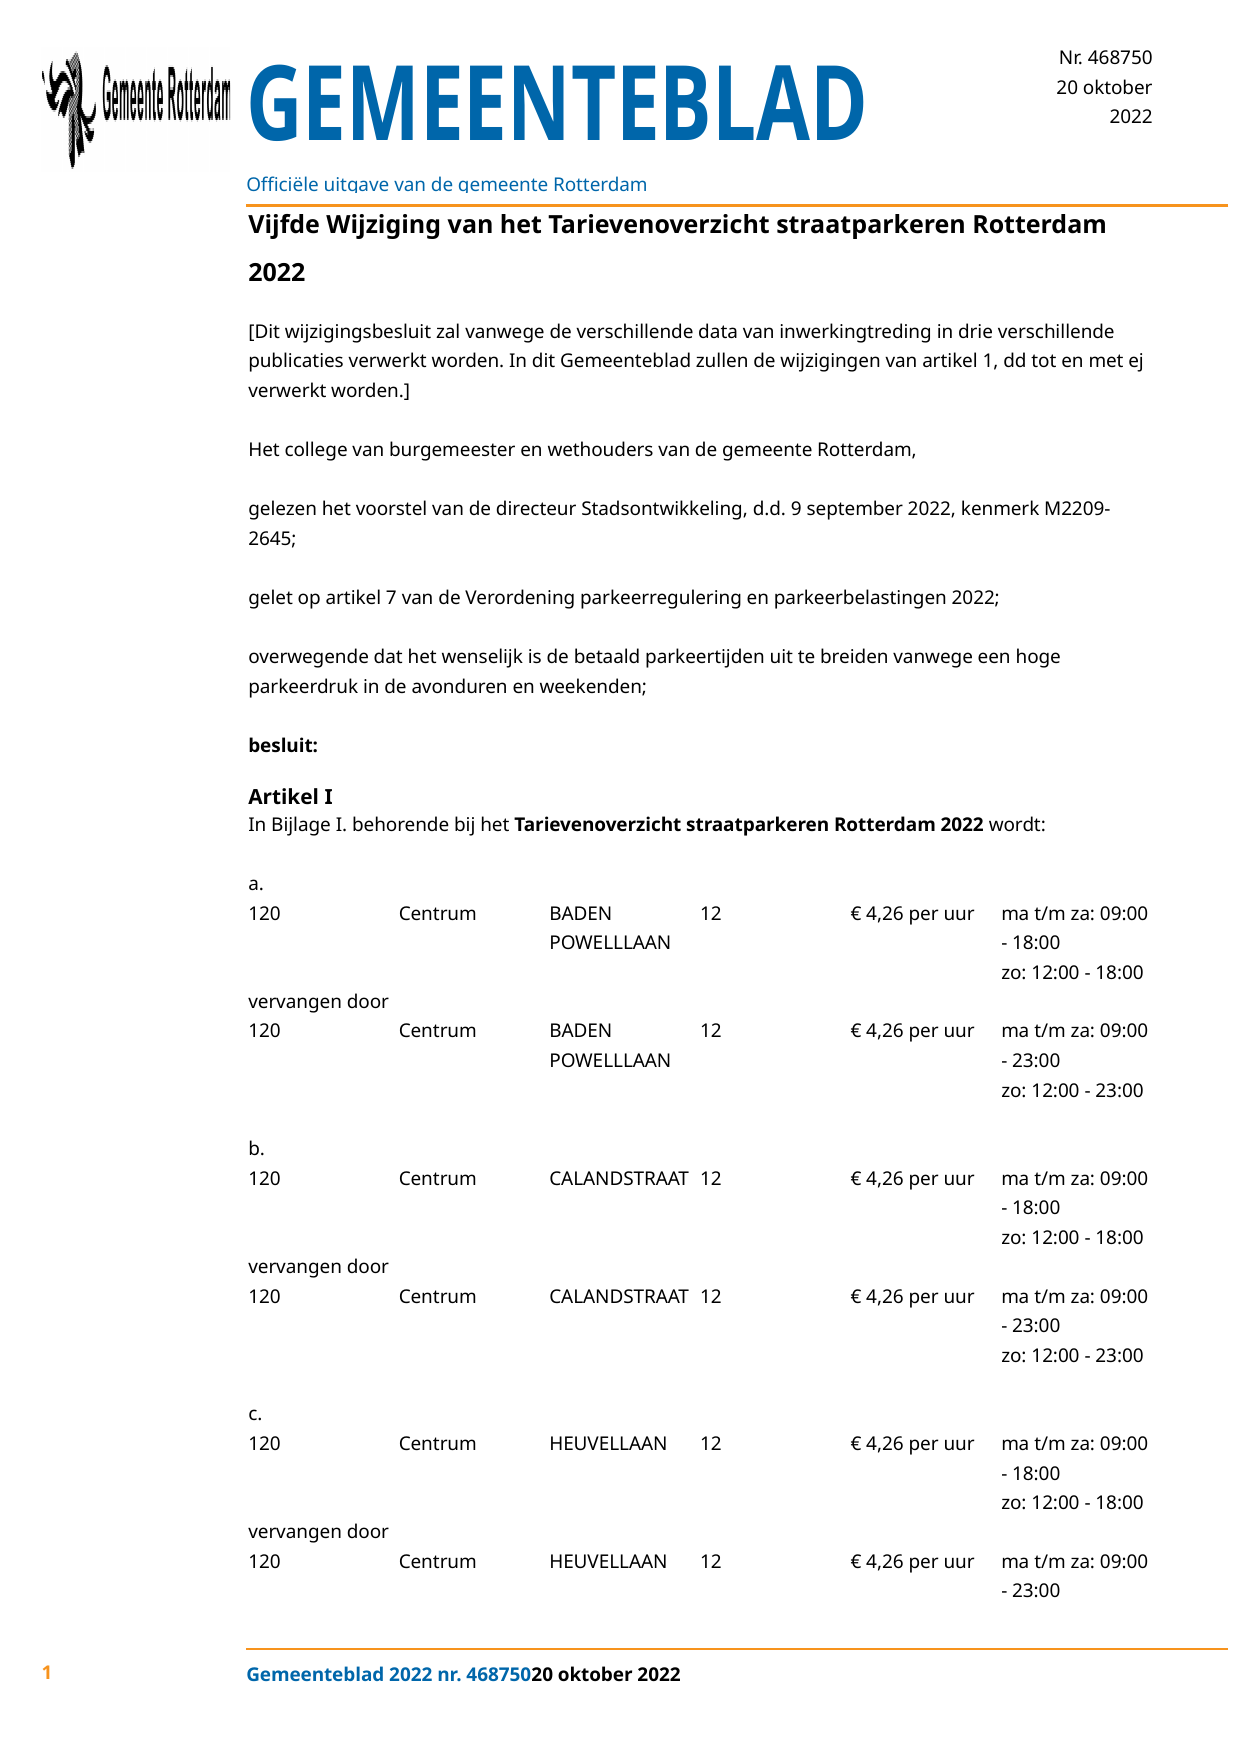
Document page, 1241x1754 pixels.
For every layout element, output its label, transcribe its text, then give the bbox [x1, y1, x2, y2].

table_header ma t/m za: 09:00 - 18:00 zo: 12:00 - 18:00 [1001, 1430, 1152, 1515]
table_header € 4,26 per uur [850, 1165, 1001, 1250]
text c. [248, 1401, 1152, 1426]
table_header 120 [248, 1430, 398, 1515]
table_header € 4,26 per uur [850, 1430, 1001, 1515]
table_header ma t/m za: 09:00 - 23:00 zo: 12:00 - 23:00 [1001, 1283, 1152, 1368]
text vervangen door [248, 1253, 1152, 1279]
table_header 12 [700, 1430, 850, 1515]
table_header 120 [248, 1548, 398, 1603]
table_header € 4,26 per uur [850, 1548, 1001, 1603]
table_header 120 [248, 900, 398, 985]
text Vijfde Wijziging van het Tarievenoverzicht straatparkeren Rotterdam 2022 [248, 207, 1152, 288]
table_header 120 [248, 1018, 398, 1102]
table_header ma t/m za: 09:00 - 18:00 zo: 12:00 - 18:00 [1001, 900, 1152, 985]
table_header 12 [700, 1548, 850, 1603]
table_header € 4,26 per uur [850, 1283, 1001, 1368]
table_header ma t/m za: 09:00 - 23:00 [1001, 1548, 1152, 1603]
text vervangen door [248, 1518, 1152, 1544]
text Artikel I [248, 782, 1152, 811]
table_header Centrum [399, 1430, 549, 1515]
text overwegende dat het wenselijk is de betaald parkeertijden uit te breiden vanwege een hoge parkeerdruk in de avonduren en weekenden; [248, 643, 1152, 699]
table_header € 4,26 per uur [850, 1018, 1001, 1102]
table_header 12 [700, 1165, 850, 1250]
text gelet op artikel 7 van de Verordening parkeerregulering en parkeerbelastingen 2022; [248, 584, 1152, 610]
table_header CALANDSTRAAT [549, 1165, 700, 1250]
text gelezen het voorstel van de directeur Stadsontwikkeling, d.d. 9 september 2022, kenmerk M2209-2645; [248, 495, 1152, 551]
text [Dit wijzigingsbesluit zal vanwege de verschillende data van inwerkingtreding in drie verschillende publicaties verwerkt worden. In dit Gemeenteblad zullen de wijzigingen van artikel 1, dd tot en met ej verwerkt worden.] [248, 318, 1152, 403]
text b. [248, 1135, 1152, 1161]
table_header 120 [248, 1165, 398, 1250]
table_header CALANDSTRAAT [549, 1283, 700, 1368]
picture [41, 47, 231, 172]
table_header 12 [700, 1283, 850, 1368]
text In Bijlage I. behorende bij het Tarievenoverzicht straatparkeren Rotterdam 2022 wordt: [248, 811, 1152, 837]
table_header HEUVELLAAN [549, 1548, 700, 1603]
table_header Centrum [399, 1283, 549, 1368]
table_header 12 [700, 1018, 850, 1102]
text a. [248, 870, 1152, 896]
table_header HEUVELLAAN [549, 1430, 700, 1515]
table_header BADEN POWELLLAAN [549, 1018, 700, 1102]
table_header 12 [700, 900, 850, 985]
text besluit: [248, 732, 1152, 758]
table_header ma t/m za: 09:00 - 18:00 zo: 12:00 - 18:00 [1001, 1165, 1152, 1250]
table_header Centrum [399, 1548, 549, 1603]
table_header 120 [248, 1283, 398, 1368]
table_header € 4,26 per uur [850, 900, 1001, 985]
table_header BADEN POWELLLAAN [549, 900, 700, 985]
table_header Centrum [399, 1018, 549, 1102]
table_header Centrum [399, 1165, 549, 1250]
text vervangen door [248, 988, 1152, 1014]
text Het college van burgemeester en wethouders van de gemeente Rotterdam, [248, 436, 1152, 462]
table_header Centrum [399, 900, 549, 985]
table_header ma t/m za: 09:00 - 23:00 zo: 12:00 - 23:00 [1001, 1018, 1152, 1102]
